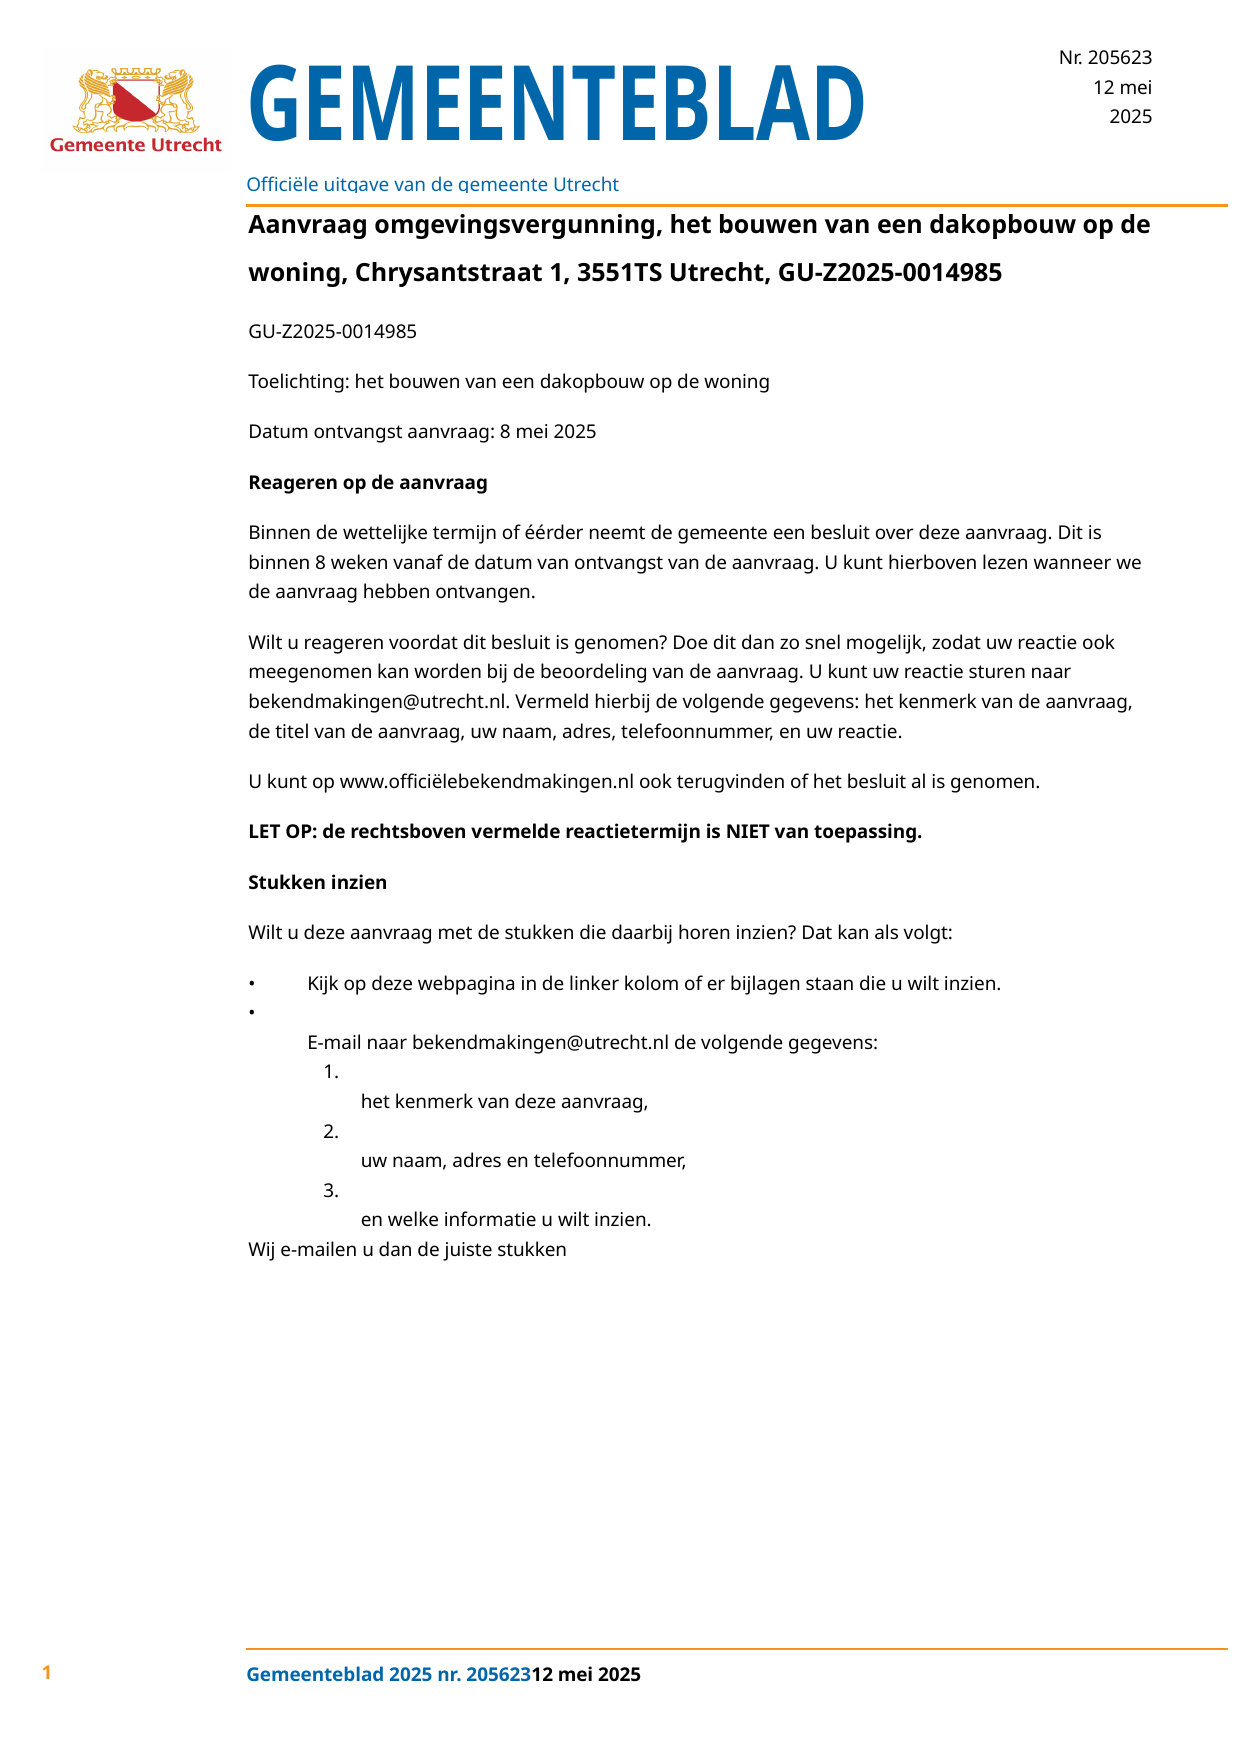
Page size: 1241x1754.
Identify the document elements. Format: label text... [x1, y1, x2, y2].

text Stukken inzien [248, 869, 1152, 895]
text Aanvraag omgevingsvergunning, het bouwen van een dakopbouw op de woning, Chrysantstraat 1, 3551TS Utrecht, GU-Z2025-0014985 [248, 207, 1152, 288]
text Wilt u deze aanvraag met de stukken die daarbij horen inzien? Dat kan als volgt: [248, 919, 1152, 945]
text Wilt u reageren voordat dit besluit is genomen? Doe dit dan zo snel mogelijk, zodat uw reactie ook meegenomen kan worden bij de beoordeling van de aanvraag. U kunt uw reactie sturen naar bekendmakingen@utrecht.nl. Vermeld hierbij de volgende gegevens: het kenmerk van de aanvraag, de titel van de aanvraag, uw naam, adres, telefoonnummer, en uw reactie. [248, 629, 1152, 744]
list E-mail naar bekendmakingen@utrecht.nl de volgende gegevens: [248, 1029, 1152, 1055]
text Reageren op de aanvraag [248, 469, 1152, 495]
list Kijk op deze webpagina in de linker kolom of er bijlagen staan die u wilt inzien. [248, 970, 1152, 996]
text U kunt op www.officiëlebekendmakingen.nl ook terugvinden of het besluit al is genomen. [248, 768, 1152, 794]
text Toelichting: het bouwen van een dakopbouw op de woning [248, 368, 1152, 394]
list en welke informatie u wilt inzien. [323, 1207, 1152, 1232]
list uw naam, adres en telefoonnummer, [323, 1147, 1152, 1173]
text Datum ontvangst aanvraag: 8 mei 2025 [248, 419, 1152, 444]
text GU-Z2025-0014985 [248, 318, 1152, 344]
text LET OP: de rechtsboven vermelde reactietermijn is NIET van toepassing. [248, 819, 1152, 844]
text Binnen de wettelijke termijn of éérder neemt de gemeente een besluit over deze aanvraag. Dit is binnen 8 weken vanaf de datum van ontvangst van de aanvraag. U kunt hierboven lezen wanneer we de aanvraag hebben ontvangen. [248, 519, 1152, 604]
picture [41, 47, 231, 172]
list het kenmerk van deze aanvraag, [323, 1088, 1152, 1114]
text Wij e-mailen u dan de juiste stukken [248, 1236, 1152, 1262]
